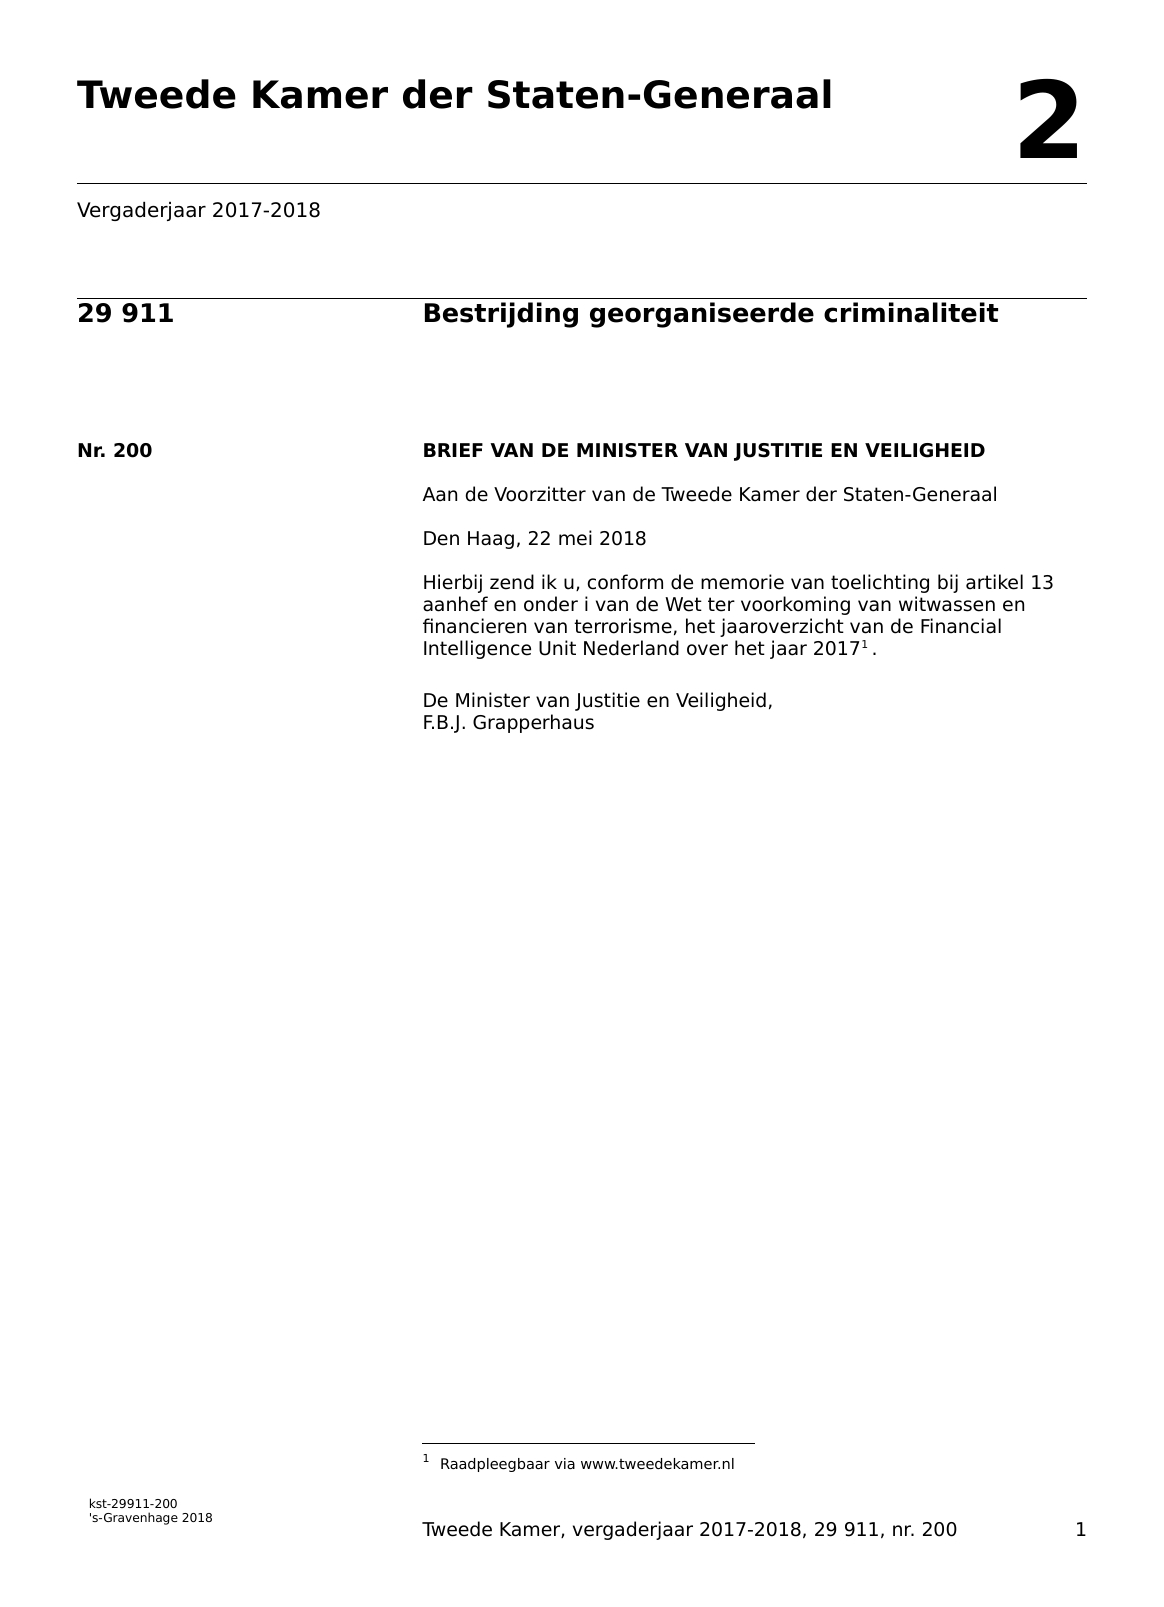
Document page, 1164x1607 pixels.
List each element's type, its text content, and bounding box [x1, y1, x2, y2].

text Aan de Voorzitter van de Tweede Kamer der Staten-Generaal [422, 484, 1087, 506]
table_cell Vergaderjaar 2017-2018 [77, 184, 1087, 298]
subtitle 29 911 Bestrijding georganiseerde criminaliteit [77, 299, 1087, 329]
subtitle Nr. 200 BRIEF VAN DE MINISTER VAN JUSTITIE EN VEILIGHEID [77, 440, 1087, 462]
text Raadpleegbaar via www.tweedekamer.nl [422, 1452, 1087, 1474]
text 's-Gravenhage 2018 [88, 1511, 323, 1525]
text Hierbij zend ik u, conform de memorie van toelichting bij artikel 13 aanhef en onder i van de Wet ter voorkoming van witwassen en financieren van terrorisme, het jaaroverzicht van de Financial Intelligence Unit Nederland over het jaar 2017. [422, 572, 1087, 660]
text kst-29911-200 [88, 1497, 323, 1511]
table_header 2 [886, 59, 1087, 183]
table_header Tweede Kamer der Staten-Generaal [77, 59, 886, 183]
text De Minister van Justitie en Veiligheid, F.B.J. Grapperhaus [422, 690, 1087, 734]
text Den Haag, 22 mei 2018 [422, 528, 1087, 550]
